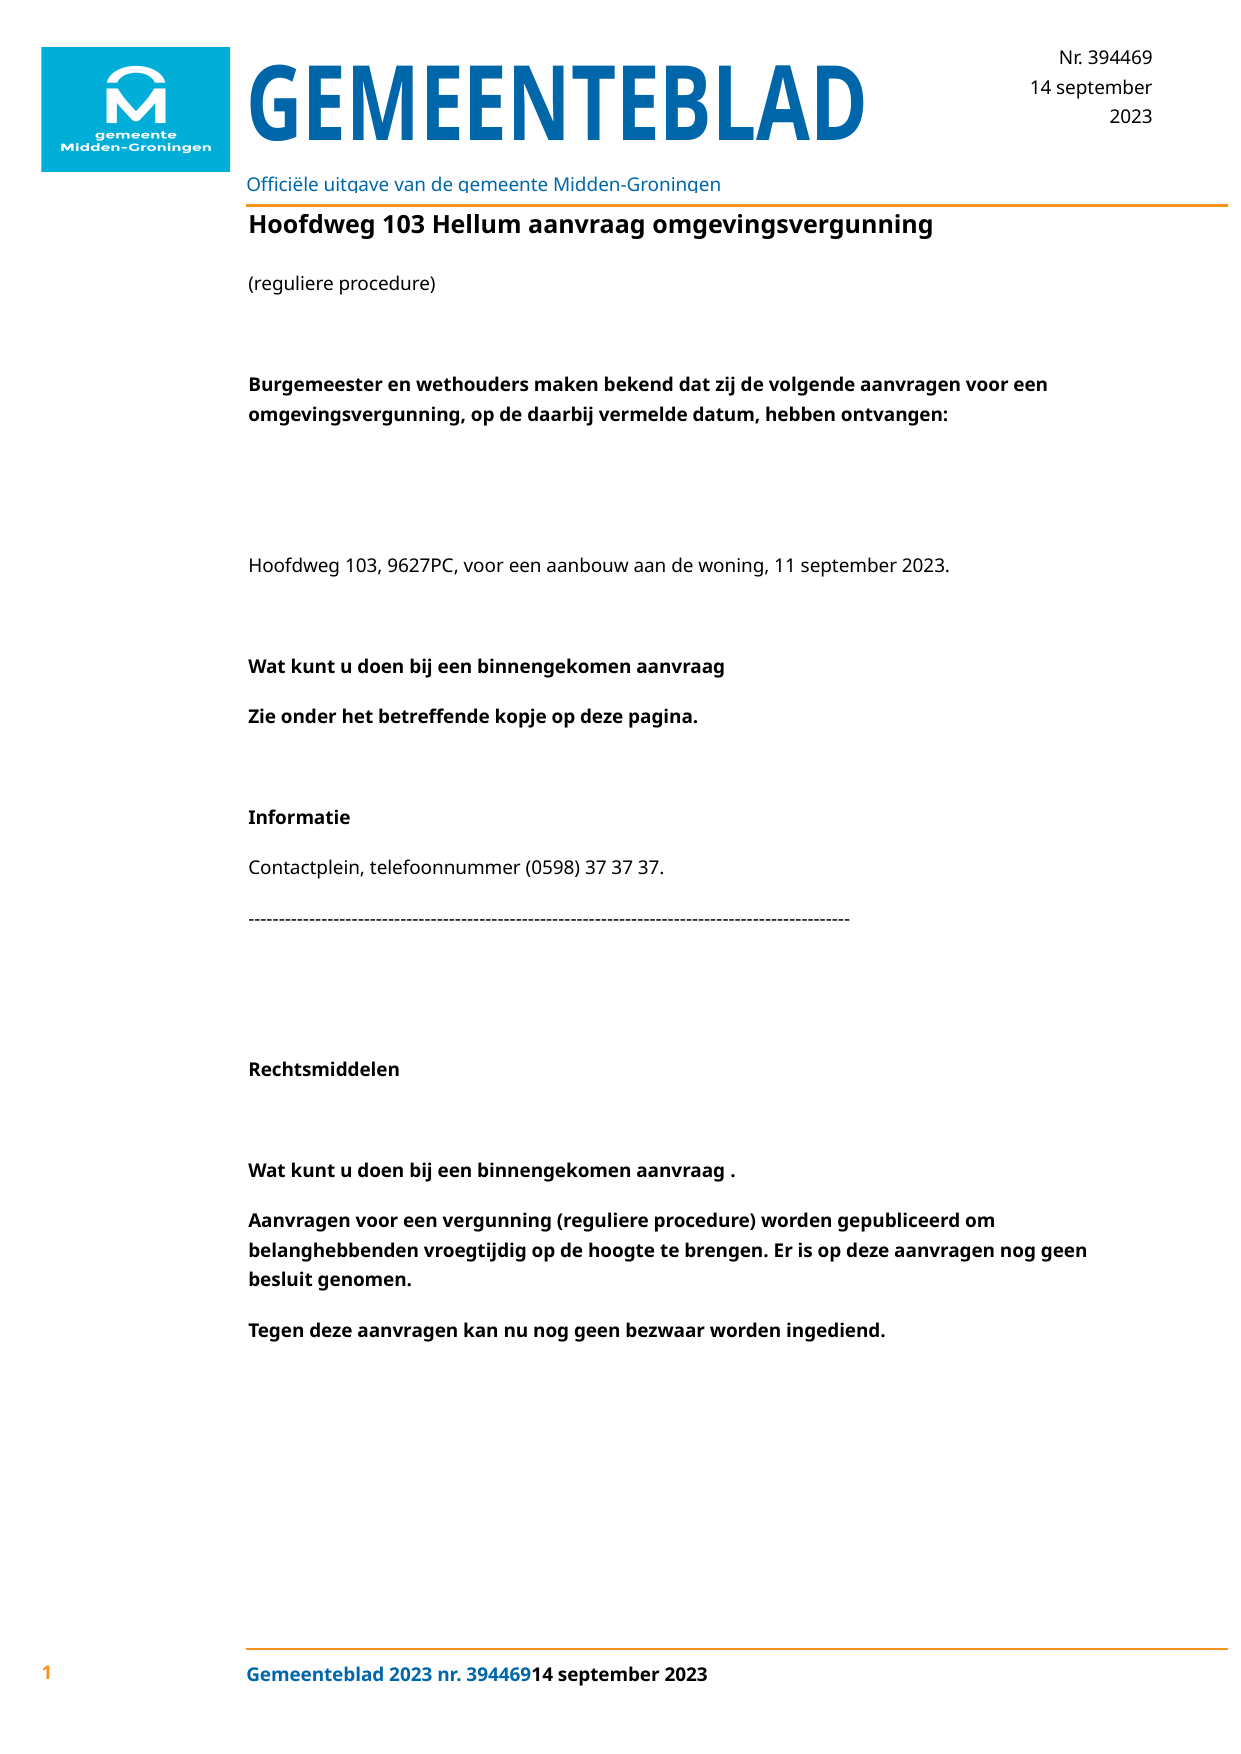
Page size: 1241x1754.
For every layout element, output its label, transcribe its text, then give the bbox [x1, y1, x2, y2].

text Hoofdweg 103, 9627PC, voor een aanbouw aan de woning, 11 september 2023. [248, 552, 1152, 578]
text Wat kunt u doen bij een binnengekomen aanvraag . [248, 1157, 1152, 1183]
text Hoofdweg 103 Hellum aanvraag omgevingsvergunning [248, 207, 1152, 241]
text Zie onder het betreffende kopje op deze pagina. [248, 703, 1152, 729]
text Tegen deze aanvragen kan nu nog geen bezwaar worden ingediend. [248, 1317, 1152, 1343]
picture [108, 66, 164, 82]
text Wat kunt u doen bij een binnengekomen aanvraag [248, 653, 1152, 678]
text --------------------------------------------------------------------------------------------------- [248, 905, 1152, 931]
picture [184, 146, 190, 153]
text Rechtsmiddelen [248, 1056, 1152, 1082]
text Burgemeester en wethouders maken bekend dat zij de volgende aanvragen voor een omgevingsvergunning, op de daarbij vermelde datum, hebben ontvangen: [248, 371, 1152, 426]
text Contactplein, telefoonnummer (0598) 37 37 37. [248, 854, 1152, 880]
picture [107, 89, 165, 122]
text (reguliere procedure) [248, 270, 1152, 296]
text Informatie [248, 804, 1152, 830]
text Aanvragen voor een vergunning (reguliere procedure) worden gepubliceerd om belanghebbenden vroegtijdig op de hoogte te brengen. Er is op deze aanvragen nog geen besluit genomen. [248, 1207, 1152, 1292]
